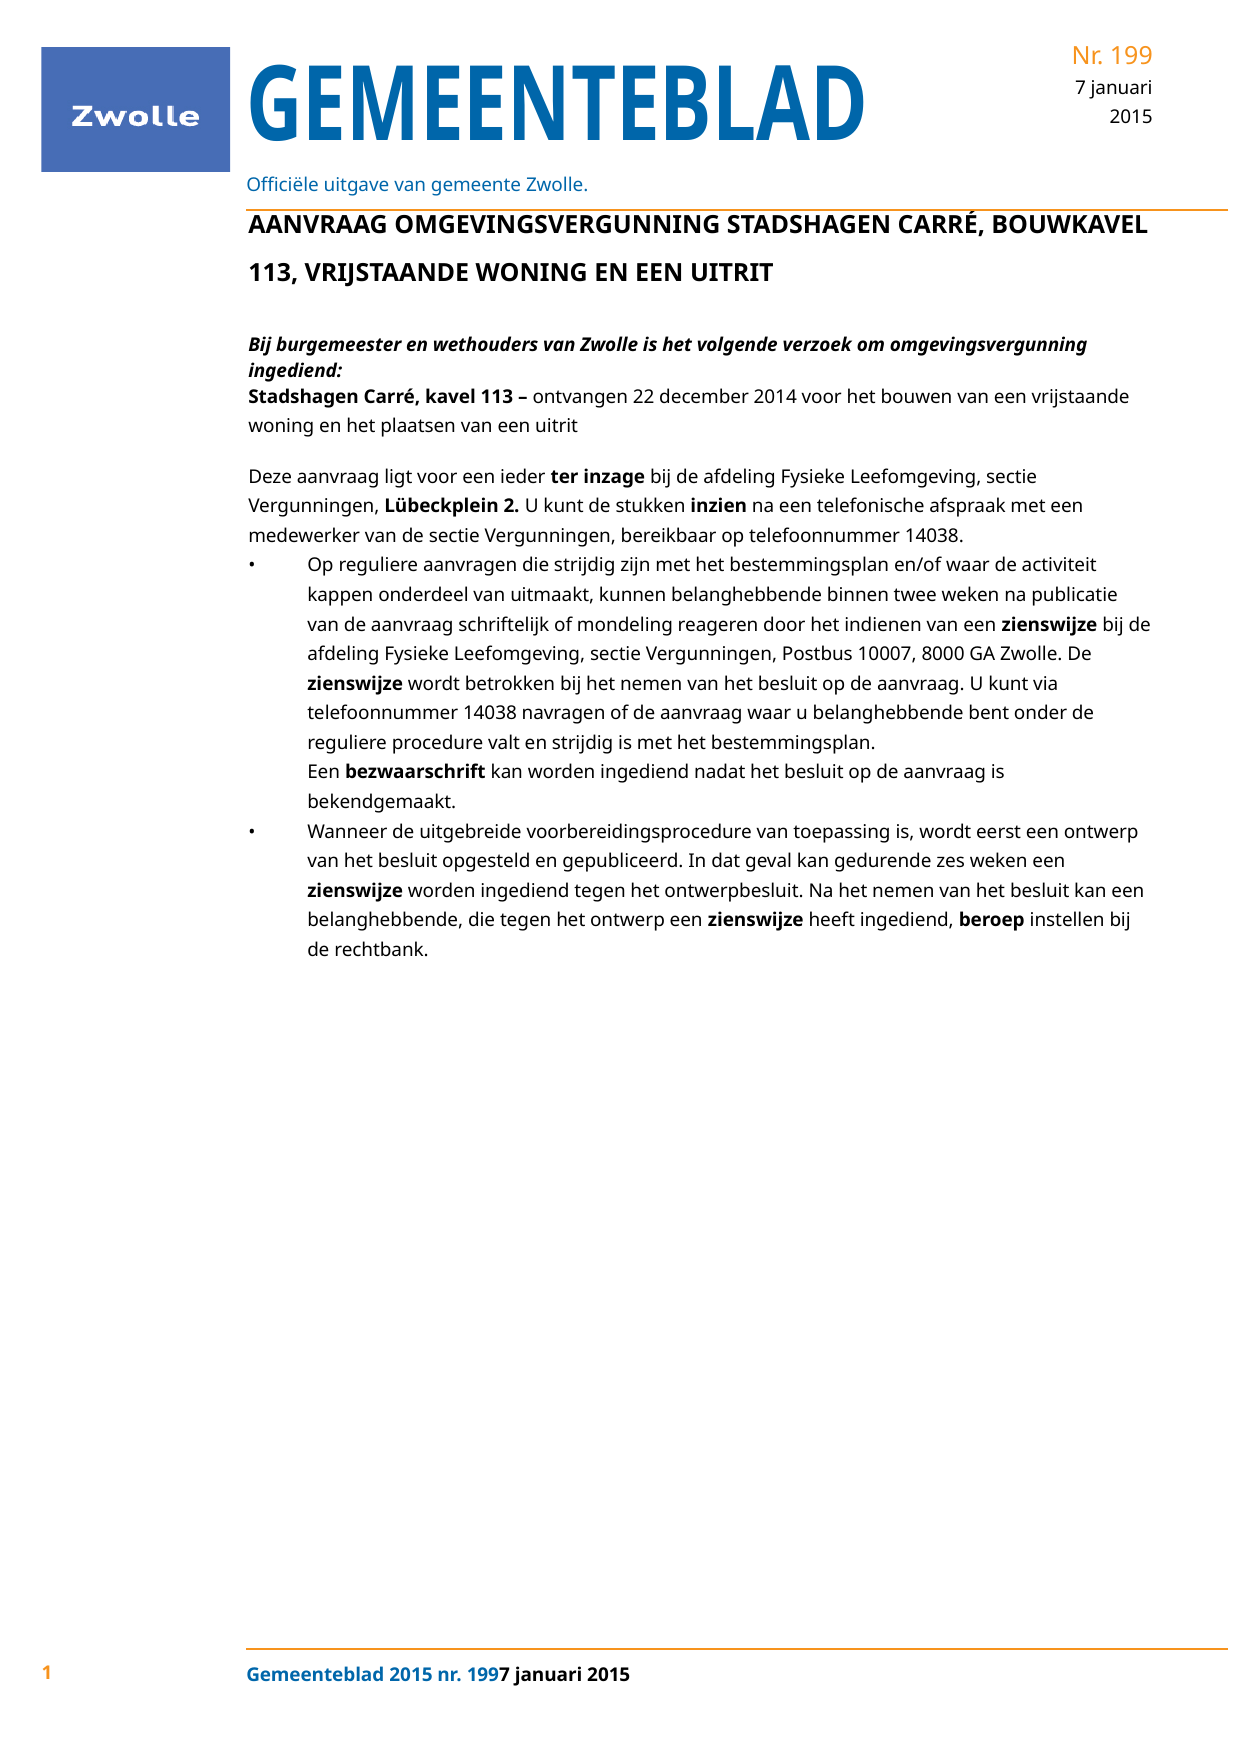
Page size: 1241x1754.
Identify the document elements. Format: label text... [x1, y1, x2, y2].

text Stadshagen Carré, kavel 113 – ontvangen 22 december 2014 voor het bouwen van een vrijstaande woning en het plaatsen van een uitrit [248, 383, 1152, 438]
text Bij burgemeester en wethouders van Zwolle is het volgende verzoek om omgevingsvergunning ingediend: [248, 331, 1152, 383]
text AANVRAAG OMGEVINGSVERGUNNING STADSHAGEN CARRÉ, BOUWKAVEL 113, VRIJSTAANDE WONING EN EEN UITRIT [248, 211, 1152, 288]
list Een bezwaarschrift kan worden ingediend nadat het besluit op de aanvraag is bekendgemaakt. [248, 759, 1152, 814]
text Deze aanvraag ligt voor een ieder ter inzage bij de afdeling Fysieke Leefomgeving, sectie Vergunningen, Lübeckplein 2. U kunt de stukken inzien na een telefonische afspraak met een medewerker van de sectie Vergunningen, bereikbaar op telefoonnummer 14038. [248, 463, 1152, 548]
list Wanneer de uitgebreide voorbereidingsprocedure van toepassing is, wordt eerst een ontwerp van het besluit opgesteld en gepubliceerd. In dat geval kan gedurende zes weken een zienswijze worden ingediend tegen het ontwerpbesluit. Na het nemen van het besluit kan een belanghebbende, die tegen het ontwerp een zienswijze heeft ingediend, beroep instellen bij de rechtbank. [248, 818, 1152, 962]
list Op reguliere aanvragen die strijdig zijn met het bestemmingsplan en/of waar de activiteit kappen onderdeel van uitmaakt, kunnen belanghebbende binnen twee weken na publicatie van de aanvraag schriftelijk of mondeling reageren door het indienen van een zienswijze bij de afdeling Fysieke Leefomgeving, sectie Vergunningen, Postbus 10007, 8000 GA Zwolle. De zienswijze wordt betrokken bij het nemen van het besluit op de aanvraag. U kunt via telefoonnummer 14038 navragen of de aanvraag waar u belanghebbende bent onder de reguliere procedure valt en strijdig is met het bestemmingsplan. [248, 552, 1152, 755]
picture [41, 47, 231, 172]
